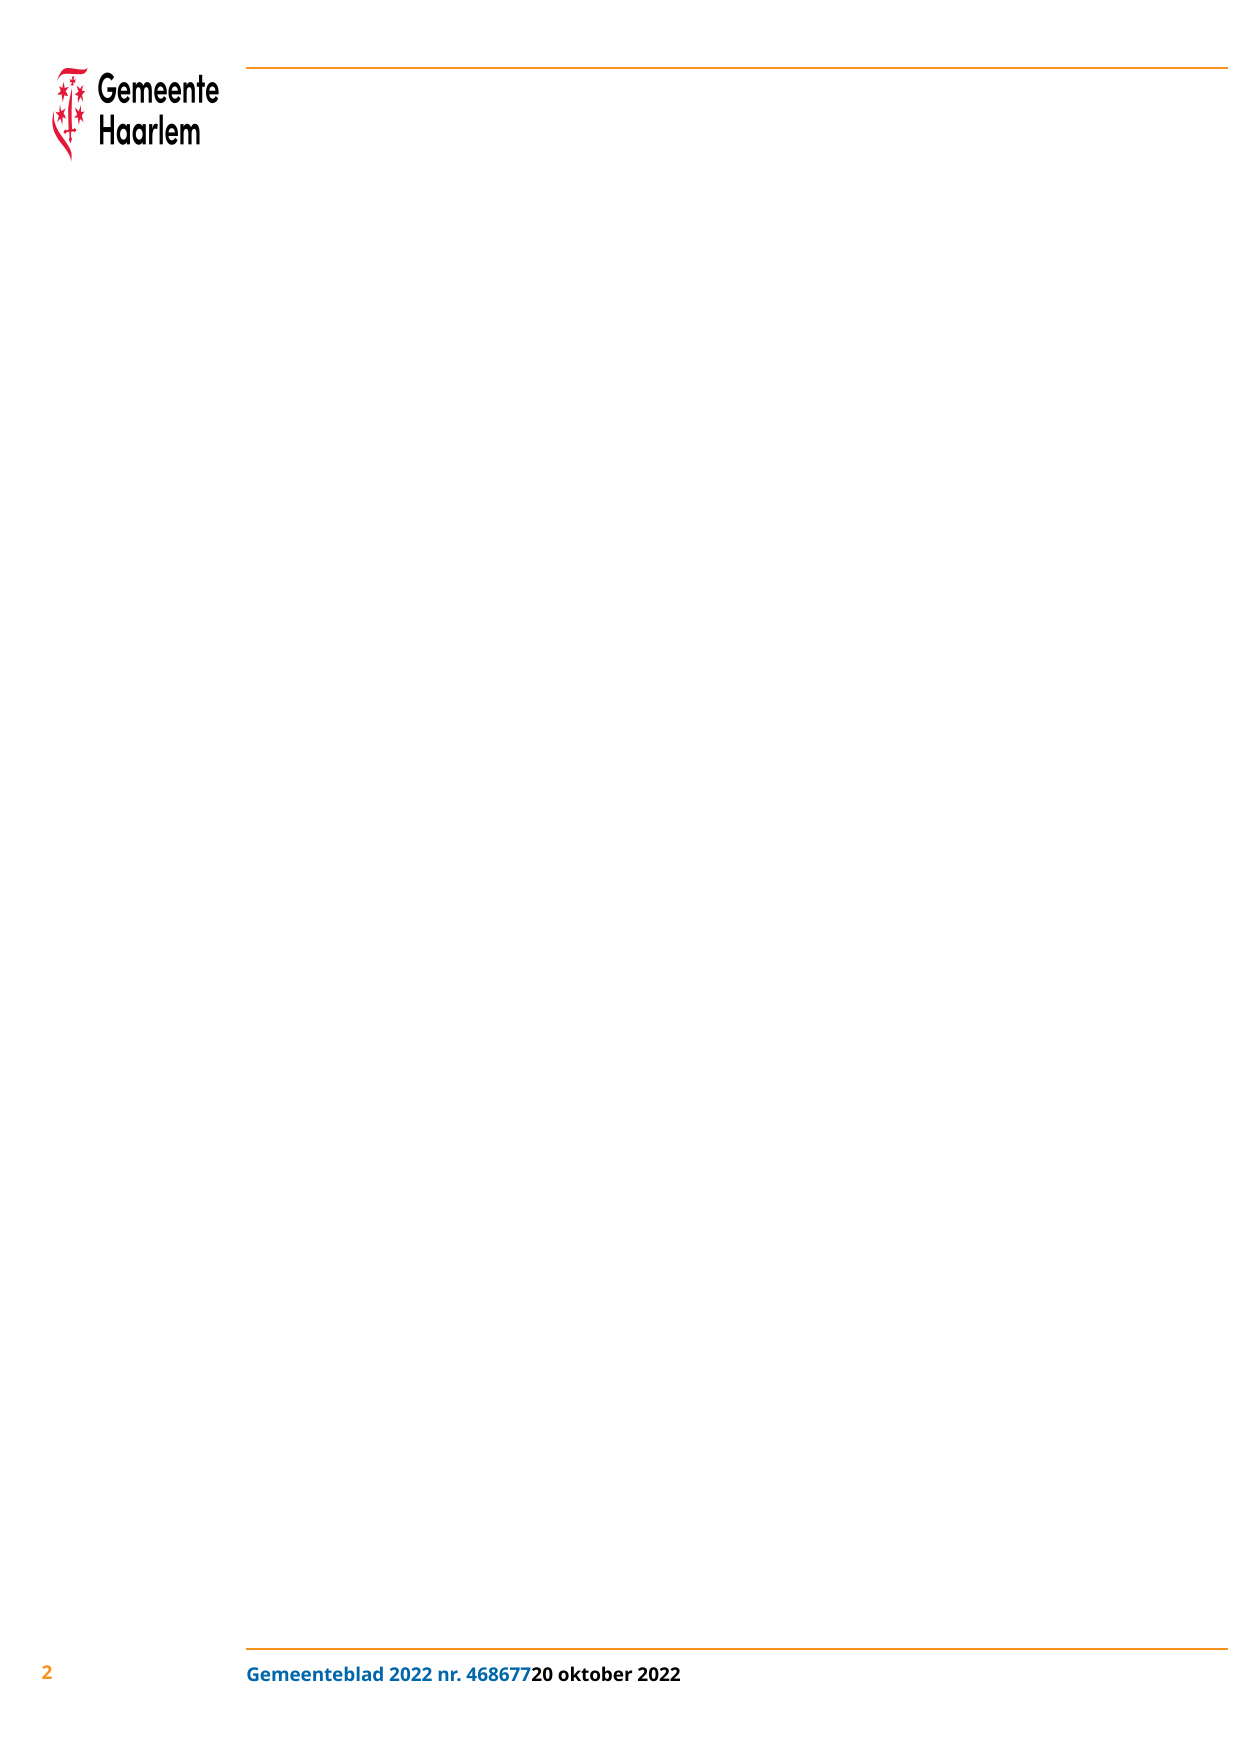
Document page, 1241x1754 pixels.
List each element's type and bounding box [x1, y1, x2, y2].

picture [41, 47, 231, 172]
